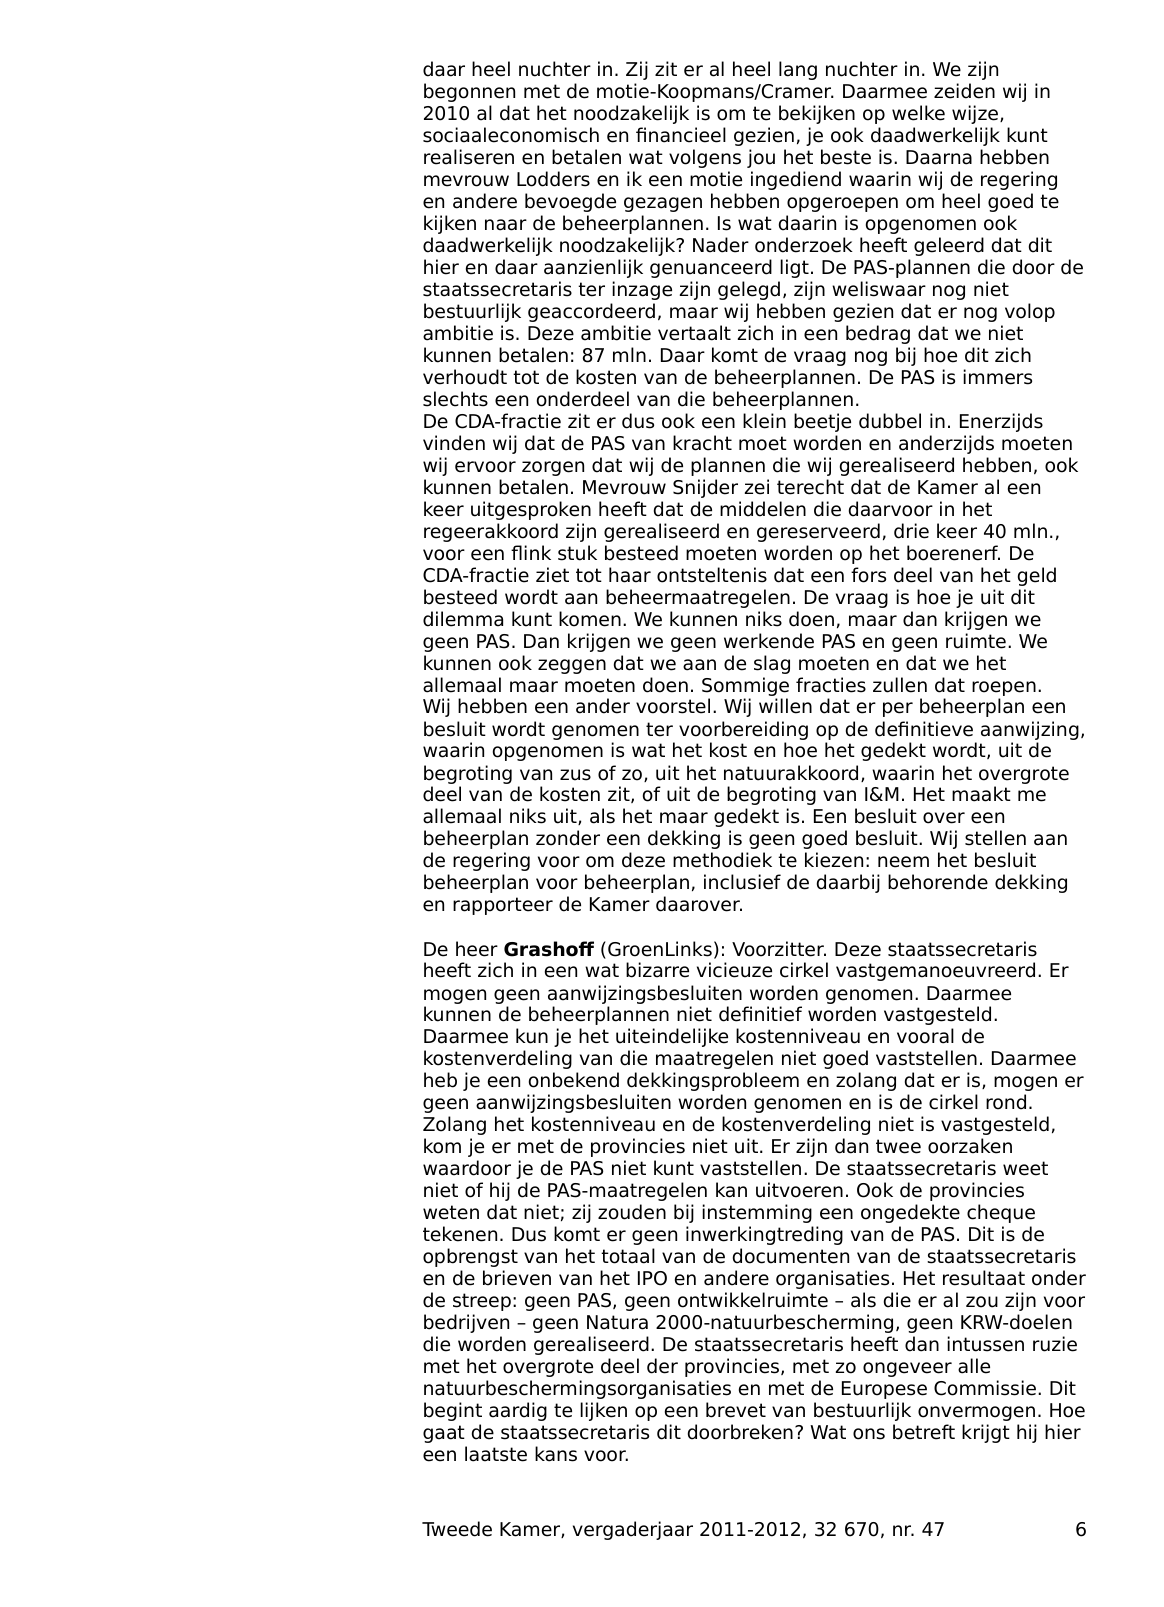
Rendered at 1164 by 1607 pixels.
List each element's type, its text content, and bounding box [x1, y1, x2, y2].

text Wij hebben een ander voorstel. Wij willen dat er per beheerplan een besluit wordt genomen ter voorbereiding op de definitieve aanwijzing, waarin opgenomen is wat het kost en hoe het gedekt wordt, uit de begroting van zus of zo, uit het natuurakkoord, waarin het overgrote deel van de kosten zit, of uit de begroting van I&M. Het maakt me allemaal niks uit, als het maar gedekt is. Een besluit over een beheerplan zonder een dekking is geen goed besluit. Wij stellen aan de regering voor om deze methodiek te kiezen: neem het besluit beheerplan voor beheerplan, inclusief de daarbij behorende dekking en rapporteer de Kamer daarover. [422, 696, 1087, 916]
text daar heel nuchter in. Zij zit er al heel lang nuchter in. We zijn begonnen met de motie-Koopmans/Cramer. Daarmee zeiden wij in 2010 al dat het noodzakelijk is om te bekijken op welke wijze, sociaaleconomisch en financieel gezien, je ook daadwerkelijk kunt realiseren en betalen wat volgens jou het beste is. Daarna hebben mevrouw Lodders en ik een motie ingediend waarin wij de regering en andere bevoegde gezagen hebben opgeroepen om heel goed te kijken naar de beheerplannen. Is wat daarin is opgenomen ook daadwerkelijk noodzakelijk? Nader onderzoek heeft geleerd dat dit hier en daar aanzienlijk genuanceerd ligt. De PAS-plannen die door de staatssecretaris ter inzage zijn gelegd, zijn weliswaar nog niet bestuurlijk geaccordeerd, maar wij hebben gezien dat er nog volop ambitie is. Deze ambitie vertaalt zich in een bedrag dat we niet kunnen betalen: 87 mln. Daar komt de vraag nog bij hoe dit zich verhoudt tot de kosten van de beheerplannen. De PAS is immers slechts een onderdeel van die beheerplannen. [422, 59, 1087, 411]
text De CDA-fractie zit er dus ook een klein beetje dubbel in. Enerzijds vinden wij dat de PAS van kracht moet worden en anderzijds moeten wij ervoor zorgen dat wij de plannen die wij gerealiseerd hebben, ook kunnen betalen. Mevrouw Snijder zei terecht dat de Kamer al een keer uitgesproken heeft dat de middelen die daarvoor in het regeerakkoord zijn gerealiseerd en gereserveerd, drie keer 40 mln., voor een flink stuk besteed moeten worden op het boerenerf. De CDA-fractie ziet tot haar ontsteltenis dat een fors deel van het geld besteed wordt aan beheermaatregelen. De vraag is hoe je uit dit dilemma kunt komen. We kunnen niks doen, maar dan krijgen we geen PAS. Dan krijgen we geen werkende PAS en geen ruimte. We kunnen ook zeggen dat we aan de slag moeten en dat we het allemaal maar moeten doen. Sommige fracties zullen dat roepen. [422, 411, 1087, 696]
text De heer Grashoff (GroenLinks): Voorzitter. Deze staatssecretaris heeft zich in een wat bizarre vicieuze cirkel vastgemanoeuvreerd. Er mogen geen aanwijzingsbesluiten worden genomen. Daarmee kunnen de beheerplannen niet definitief worden vastgesteld. Daarmee kun je het uiteindelijke kostenniveau en vooral de kostenverdeling van die maatregelen niet goed vaststellen. Daarmee heb je een onbekend dekkingsprobleem en zolang dat er is, mogen er geen aanwijzingsbesluiten worden genomen en is de cirkel rond. Zolang het kostenniveau en de kostenverdeling niet is vastgesteld, kom je er met de provincies niet uit. Er zijn dan twee oorzaken waardoor je de PAS niet kunt vaststellen. De staatssecretaris weet niet of hij de PAS-maatregelen kan uitvoeren. Ook de provincies weten dat niet; zij zouden bij instemming een ongedekte cheque tekenen. Dus komt er geen inwerkingtreding van de PAS. Dit is de opbrengst van het totaal van de documenten van de staatssecretaris en de brieven van het IPO en andere organisaties. Het resultaat onder de streep: geen PAS, geen ontwikkelruimte – als die er al zou zijn voor bedrijven – geen Natura 2000-natuurbescherming, geen KRW-doelen die worden gerealiseerd. De staatssecretaris heeft dan intussen ruzie met het overgrote deel der provincies, met zo ongeveer alle natuurbeschermingsorganisaties en met de Europese Commissie. Dit begint aardig te lijken op een brevet van bestuurlijk onvermogen. Hoe gaat de staatssecretaris dit doorbreken? Wat ons betreft krijgt hij hier een laatste kans voor. [422, 938, 1087, 1466]
